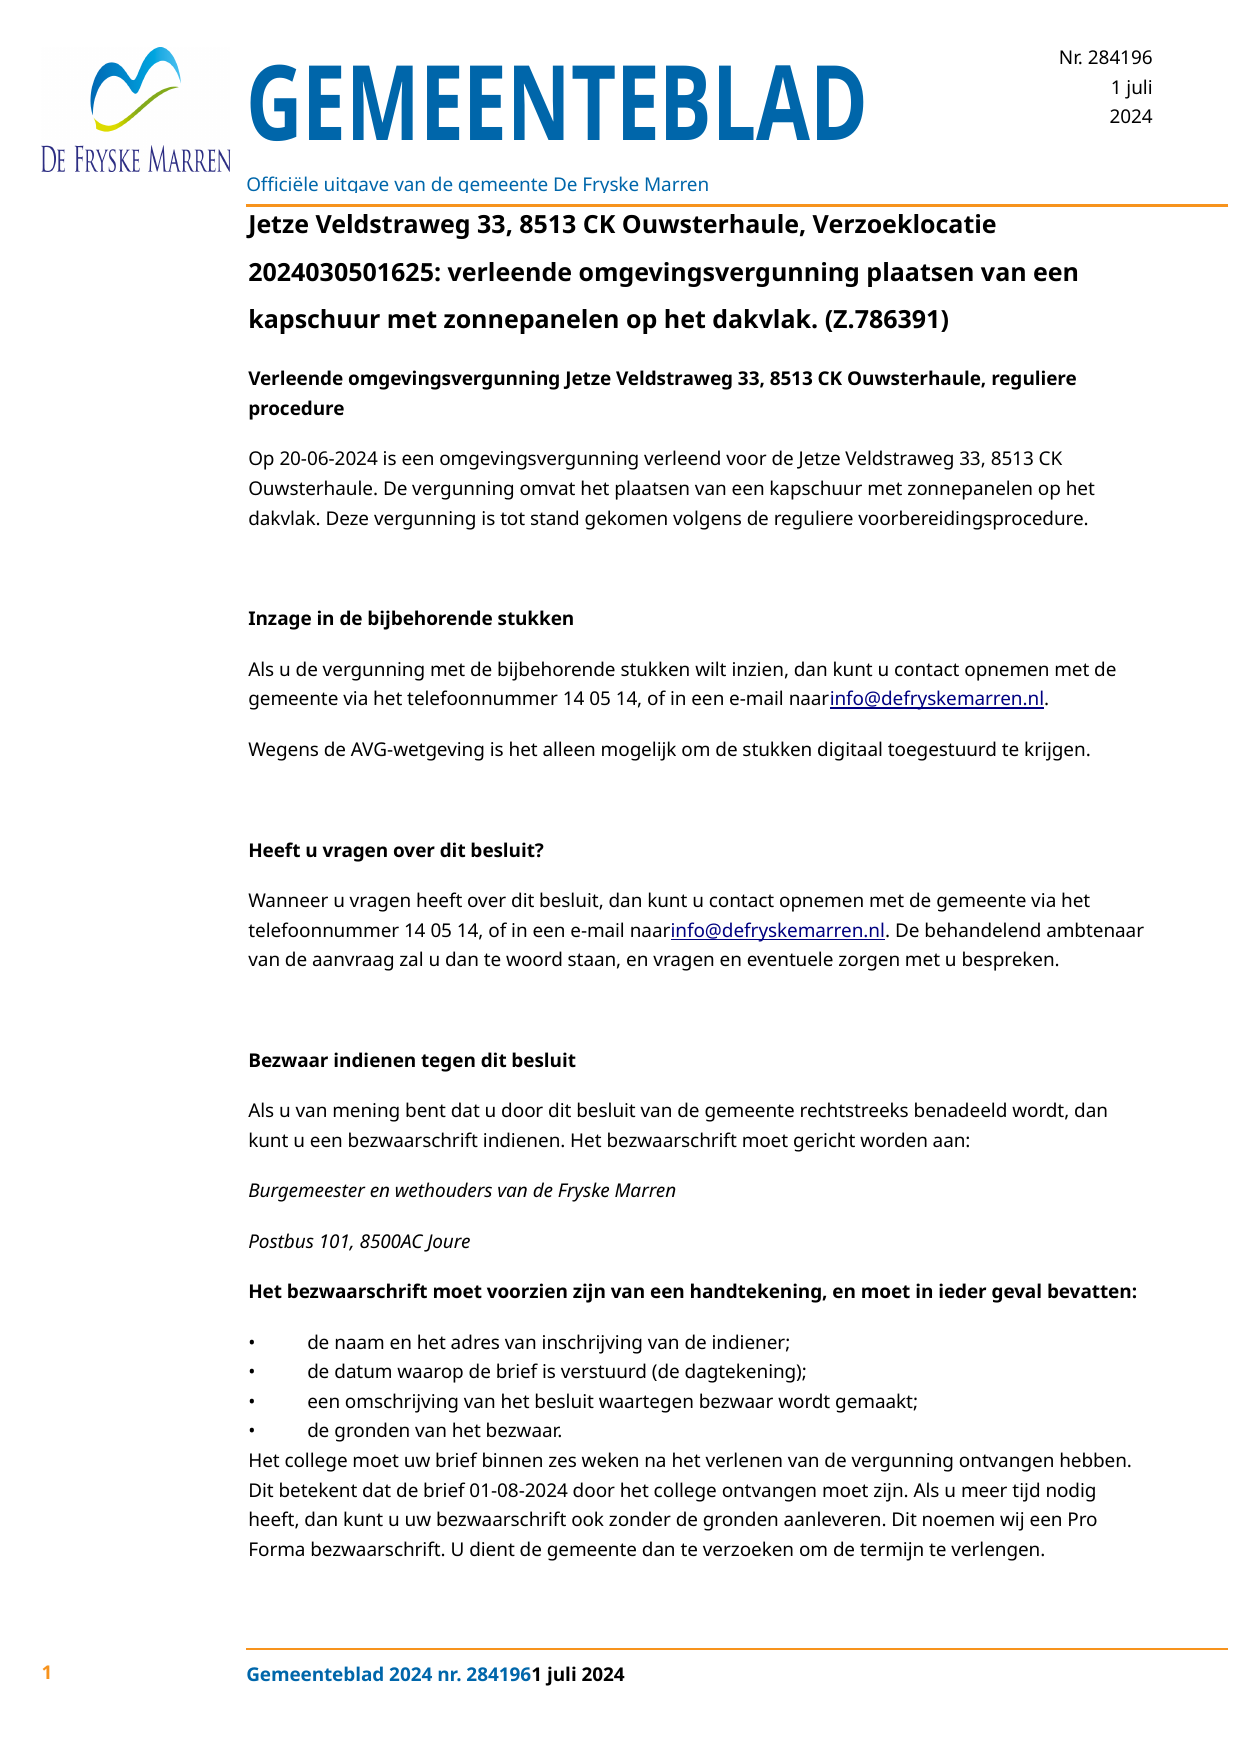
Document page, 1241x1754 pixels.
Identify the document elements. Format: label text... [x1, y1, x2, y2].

text Jetze Veldstraweg 33, 8513 CK Ouwsterhaule, Verzoeklocatie 2024030501625: verleende omgevingsvergunning plaatsen van een kapschuur met zonnepanelen op het dakvlak. (Z.786391) [248, 207, 1152, 336]
picture [41, 47, 231, 172]
text Als u de vergunning met de bijbehorende stukken wilt inzien, dan kunt u contact opnemen met de gemeente via het telefoonnummer 14 05 14, of in een e-mail naarinfo@defryskemarren.nl. [248, 656, 1152, 711]
text Op 20-06-2024 is een omgevingsvergunning verleend voor de Jetze Veldstraweg 33, 8513 CK Ouwsterhaule. De vergunning omvat het plaatsen van een kapschuur met zonnepanelen op het dakvlak. Deze vergunning is tot stand gekomen volgens de reguliere voorbereidingsprocedure. [248, 446, 1152, 530]
text Verleende omgevingsvergunning Jetze Veldstraweg 33, 8513 CK Ouwsterhaule, reguliere procedure [248, 366, 1152, 421]
text Bezwaar indienen tegen dit besluit [248, 1047, 1152, 1073]
text Als u van mening bent dat u door dit besluit van de gemeente rechtstreeks benadeeld wordt, dan kunt u een bezwaarschrift indienen. Het bezwaarschrift moet gericht worden aan: [248, 1098, 1152, 1153]
text Inzage in de bijbehorende stukken [248, 606, 1152, 631]
text Burgemeester en wethouders van de Fryske Marren [248, 1178, 1152, 1203]
list de datum waarop de brief is verstuurd (de dagtekening); [248, 1358, 1152, 1384]
text Wanneer u vragen heeft over dit besluit, dan kunt u contact opnemen met de gemeente via het telefoonnummer 14 05 14, of in een e-mail naarinfo@defryskemarren.nl. De behandelend ambtenaar van de aanvraag zal u dan te woord staan, en vragen en eventuele zorgen met u bespreken. [248, 887, 1152, 972]
text Postbus 101, 8500AC Joure [248, 1228, 1152, 1254]
text Het bezwaarschrift moet voorzien zijn van een handtekening, en moet in ieder geval bevatten: [248, 1278, 1152, 1304]
text Heeft u vragen over dit besluit? [248, 837, 1152, 862]
list een omschrijving van het besluit waartegen bezwaar wordt gemaakt; [248, 1388, 1152, 1414]
text Wegens de AVG-wetgeving is het alleen mogelijk om de stukken digitaal toegestuurd te krijgen. [248, 736, 1152, 762]
list de gronden van het bezwaar. [248, 1418, 1152, 1443]
list de naam en het adres van inschrijving van de indiener; [248, 1329, 1152, 1354]
text Het college moet uw brief binnen zes weken na het verlenen van de vergunning ontvangen hebben. Dit betekent dat de brief 01-08-2024 door het college ontvangen moet zijn. Als u meer tijd nodig heeft, dan kunt u uw bezwaarschrift ook zonder de gronden aanleveren. Dit noemen wij een Pro Forma bezwaarschrift. U dient de gemeente dan te verzoeken om de termijn te verlengen. [248, 1447, 1152, 1562]
